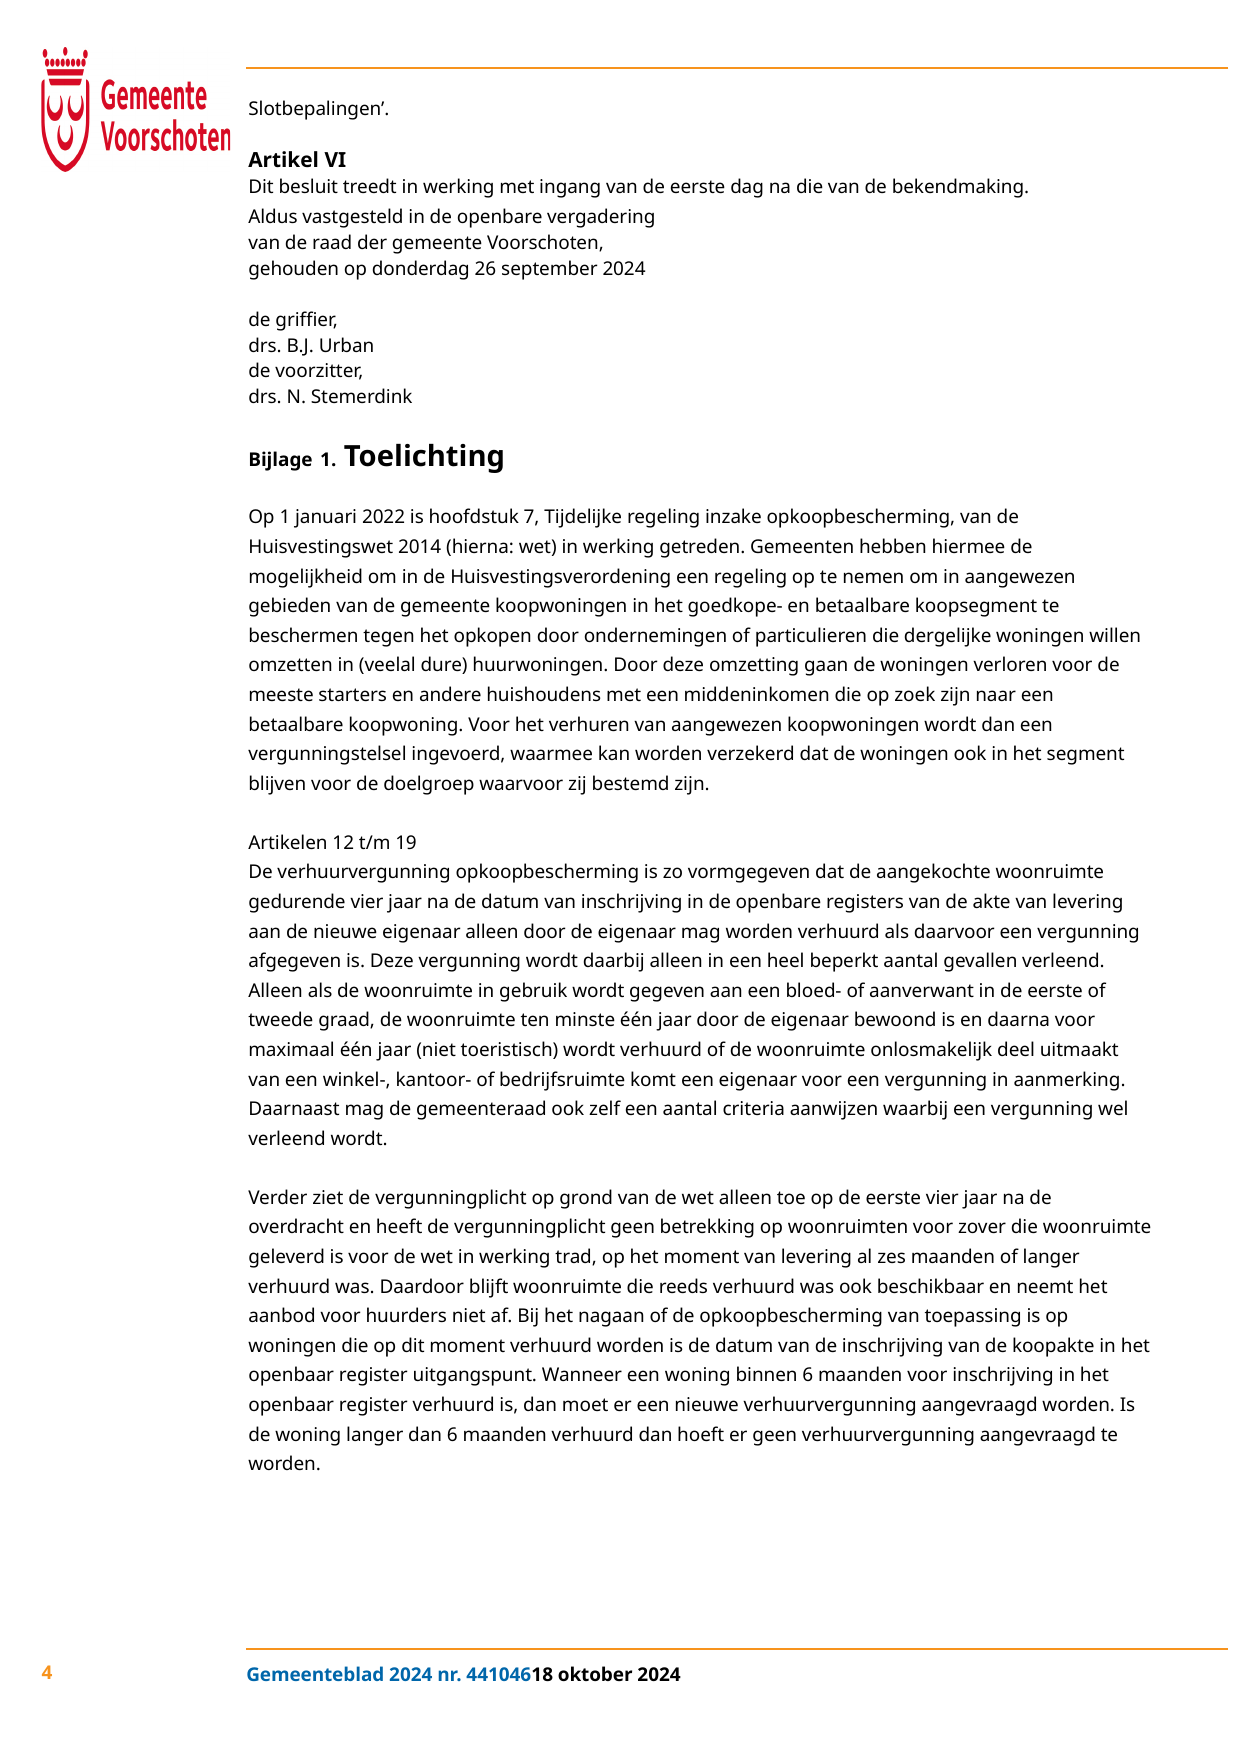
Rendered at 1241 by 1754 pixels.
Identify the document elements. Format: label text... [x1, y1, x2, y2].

text Verder ziet de vergunningplicht op grond van de wet alleen toe op de eerste vier jaar na de overdracht en heeft de vergunningplicht geen betrekking op woonruimten voor zover die woonruimte geleverd is voor de wet in werking trad, op het moment van levering al zes maanden of langer verhuurd was. Daardoor blijft woonruimte die reeds verhuurd was ook beschikbaar en neemt het aanbod voor huurders niet af. Bij het nagaan of de opkoopbescherming van toepassing is op woningen die op dit moment verhuurd worden is de datum van de inschrijving van de koopakte in het openbaar register uitgangspunt. Wanneer een woning binnen 6 maanden voor inschrijving in het openbaar register verhuurd is, dan moet er een nieuwe verhuurvergunning aangevraagd worden. Is de woning langer dan 6 maanden verhuurd dan hoeft er geen verhuurvergunning aangevraagd te worden. [248, 1184, 1152, 1476]
picture [41, 47, 231, 172]
text drs. B.J. Urban [248, 332, 1152, 358]
text Slotbepalingen’. [248, 95, 1152, 121]
text Artikel VI [248, 145, 1152, 174]
text drs. N. Stemerdink [248, 383, 1152, 409]
text De verhuurvergunning opkoopbescherming is zo vormgegeven dat de aangekochte woonruimte gedurende vier jaar na de datum van inschrijving in de openbare registers van de akte van levering aan de nieuwe eigenaar alleen door de eigenaar mag worden verhuurd als daarvoor een vergunning afgegeven is. Deze vergunning wordt daarbij alleen in een heel beperkt aantal gevallen verleend. Alleen als de woonruimte in gebruik wordt gegeven aan een bloed- of aanverwant in de eerste of tweede graad, de woonruimte ten minste één jaar door de eigenaar bewoond is en daarna voor maximaal één jaar (niet toeristisch) wordt verhuurd of de woonruimte onlosmakelijk deel uitmaakt van een winkel-, kantoor- of bedrijfsruimte komt een eigenaar voor een vergunning in aanmerking. Daarnaast mag de gemeenteraad ook zelf een aantal criteria aanwijzen waarbij een vergunning wel verleend wordt. [248, 859, 1152, 1151]
text de griffier, [248, 306, 1152, 332]
text Bijlage 1. Toelichting [248, 435, 1152, 474]
text gehouden op donderdag 26 september 2024 [248, 255, 1152, 280]
text Artikelen 12 t/m 19 [248, 829, 1152, 855]
text de voorzitter, [248, 358, 1152, 383]
text van de raad der gemeente Voorschoten, [248, 229, 1152, 255]
text Dit besluit treedt in werking met ingang van de eerste dag na die van de bekendmaking. [248, 174, 1152, 199]
text Aldus vastgesteld in de openbare vergadering [248, 203, 1152, 229]
text Op 1 januari 2022 is hoofdstuk 7, Tijdelijke regeling inzake opkoopbescherming, van de Huisvestingswet 2014 (hierna: wet) in werking getreden. Gemeenten hebben hiermee de mogelijkheid om in de Huisvestingsverordening een regeling op te nemen om in aangewezen gebieden van de gemeente koopwoningen in het goedkope- en betaalbare koopsegment te beschermen tegen het opkopen door ondernemingen of particulieren die dergelijke woningen willen omzetten in (veelal dure) huurwoningen. Door deze omzetting gaan de woningen verloren voor de meeste starters en andere huishoudens met een middeninkomen die op zoek zijn naar een betaalbare koopwoning. Voor het verhuren van aangewezen koopwoningen wordt dan een vergunningstelsel ingevoerd, waarmee kan worden verzekerd dat de woningen ook in het segment blijven voor de doelgroep waarvoor zij bestemd zijn. [248, 504, 1152, 796]
